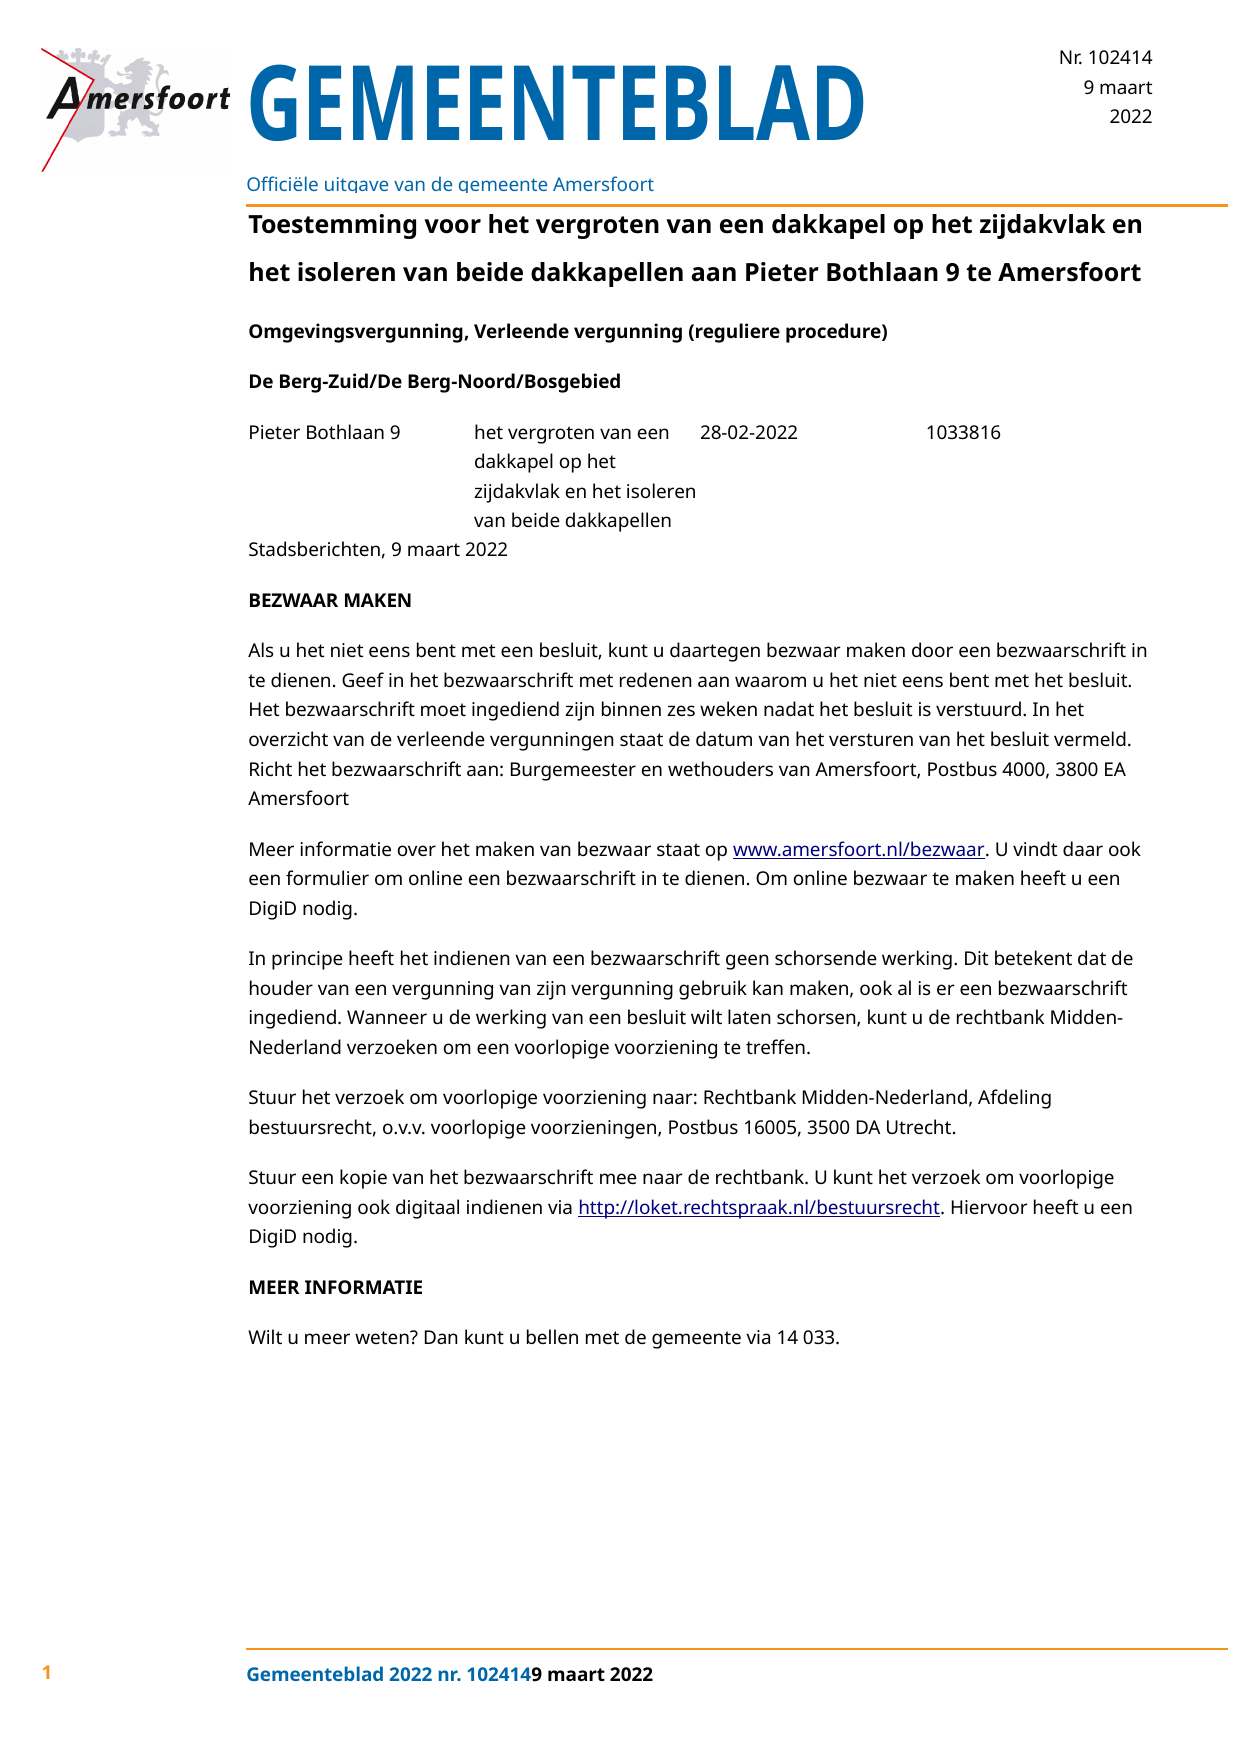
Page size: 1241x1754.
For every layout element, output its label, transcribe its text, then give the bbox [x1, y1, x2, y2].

text Stadsberichten, 9 maart 2022 [248, 537, 1152, 562]
text De Berg-Zuid/De Berg-Noord/Bosgebied [248, 368, 1152, 394]
text Wilt u meer weten? Dan kunt u bellen met de gemeente via 14 033. [248, 1324, 1152, 1350]
text Toestemming voor het vergroten van een dakkapel op het zijdakvlak en het isoleren van beide dakkapellen aan Pieter Bothlaan 9 te Amersfoort [248, 207, 1152, 288]
text In principe heeft het indienen van een bezwaarschrift geen schorsende werking. Dit betekent dat de houder van een vergunning van zijn vergunning gebruik kan maken, ook al is er een bezwaarschrift ingediend. Wanneer u de werking van een besluit wilt laten schorsen, kunt u de rechtbank Midden-Nederland verzoeken om een voorlopige voorziening te treffen. [248, 945, 1152, 1060]
text Als u het niet eens bent met een besluit, kunt u daartegen bezwaar maken door een bezwaarschrift in te dienen. Geef in het bezwaarschrift met redenen aan waarom u het niet eens bent met het besluit. Het bezwaarschrift moet ingediend zijn binnen zes weken nadat het besluit is verstuurd. In het overzicht van de verleende vergunningen staat de datum van het versturen van het besluit vermeld. Richt het bezwaarschrift aan: Burgemeester en wethouders van Amersfoort, Postbus 4000, 3800 EA Amersfoort [248, 637, 1152, 811]
text MEER INFORMATIE [248, 1274, 1152, 1300]
table_header het vergroten van een dakkapel op het zijdakvlak en het isoleren van beide dakkapellen [474, 419, 700, 533]
text BEZWAAR MAKEN [248, 587, 1152, 613]
text Stuur het verzoek om voorlopige voorziening naar: Rechtbank Midden-Nederland, Afdeling bestuursrecht, o.v.v. voorlopige voorzieningen, Postbus 16005, 3500 DA Utrecht. [248, 1084, 1152, 1140]
table_header 28-02-2022 [700, 419, 926, 533]
table_header Pieter Bothlaan 9 [248, 419, 474, 533]
picture [41, 47, 231, 172]
text Stuur een kopie van het bezwaarschrift mee naar de rechtbank. U kunt het verzoek om voorlopige voorziening ook digitaal indienen via http://loket.rechtspraak.nl/bestuursrecht. Hiervoor heeft u een DigiD nodig. [248, 1164, 1152, 1249]
text Omgevingsvergunning, Verleende vergunning (reguliere procedure) [248, 318, 1152, 344]
table_header 1033816 [926, 419, 1152, 533]
text Meer informatie over het maken van bezwaar staat op www.amersfoort.nl/bezwaar. U vindt daar ook een formulier om online een bezwaarschrift in te dienen. Om online bezwaar te maken heeft u een DigiD nodig. [248, 836, 1152, 921]
